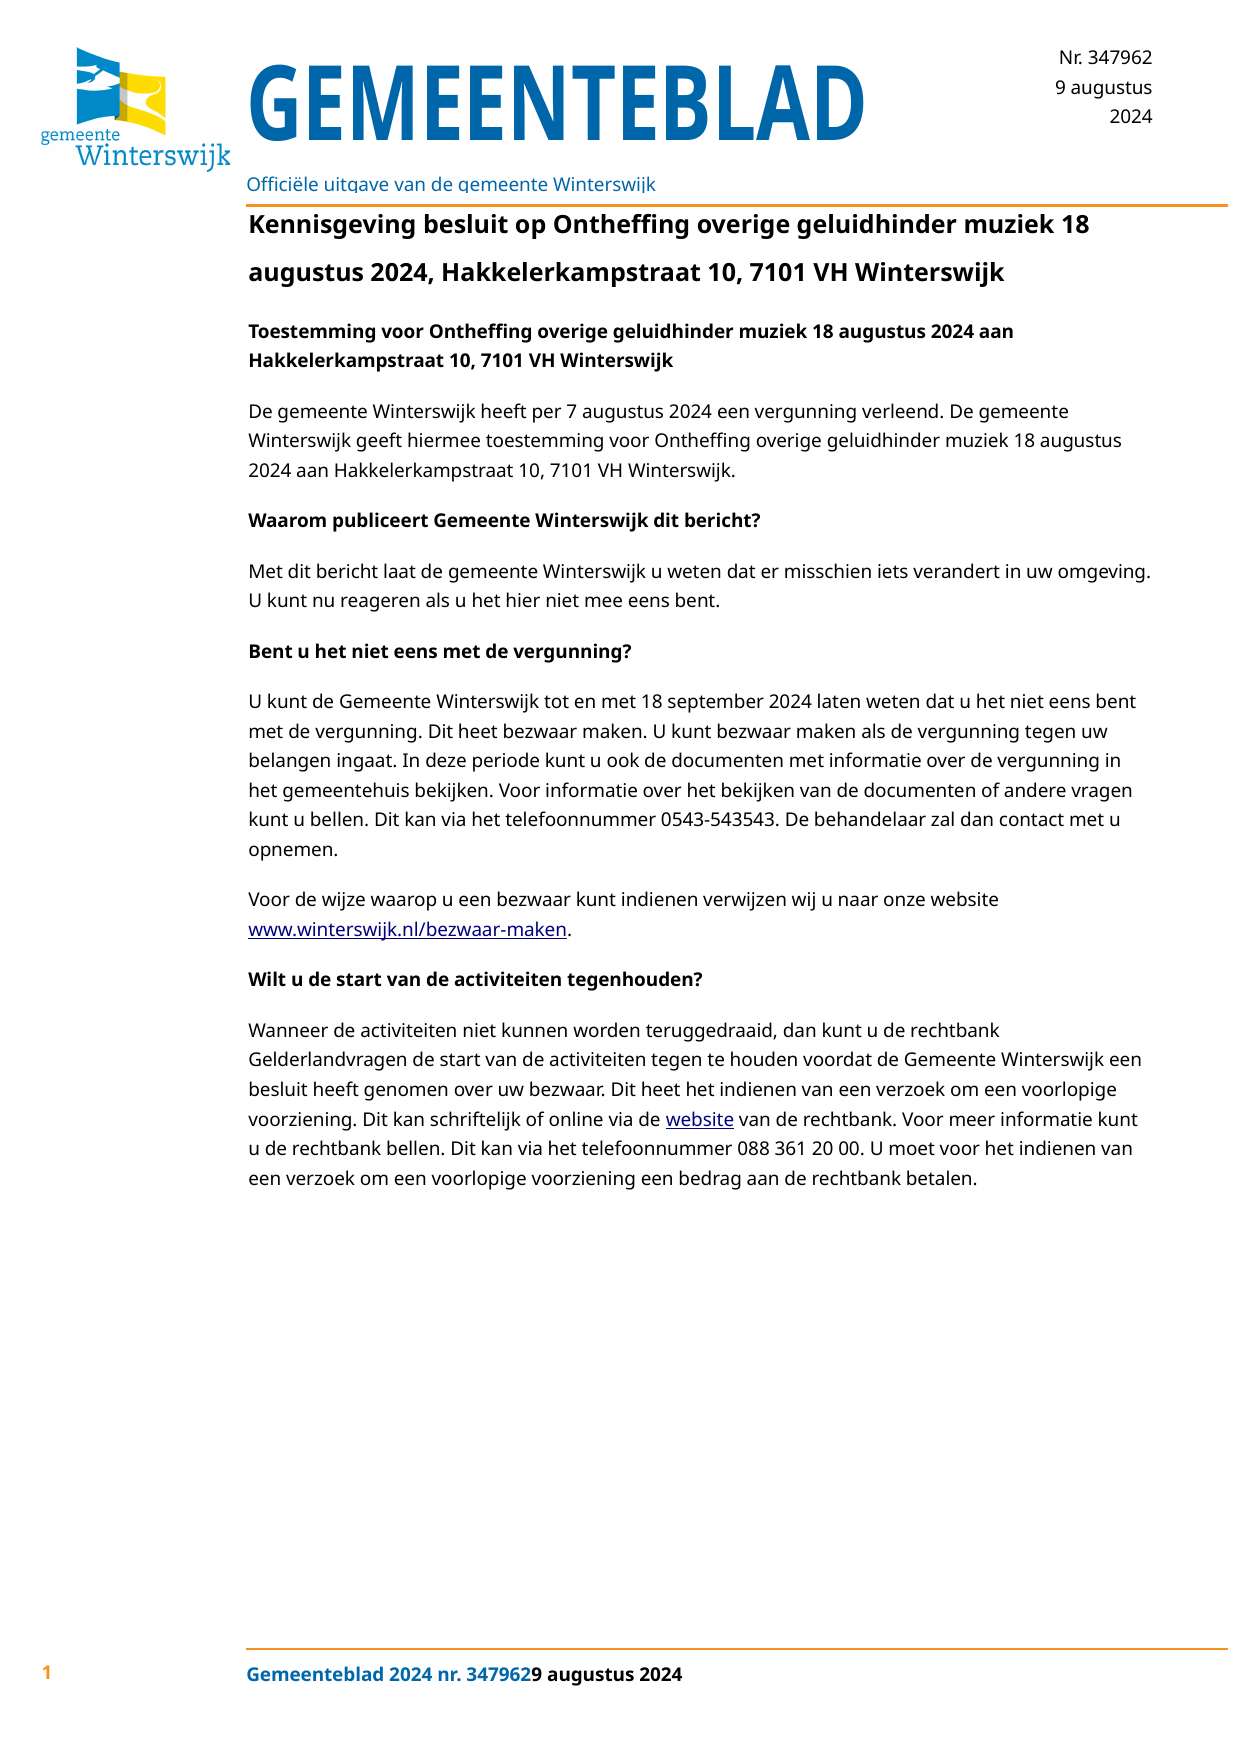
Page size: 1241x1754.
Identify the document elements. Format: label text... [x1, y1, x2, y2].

text Waarom publiceert Gemeente Winterswijk dit bericht? [248, 507, 1152, 533]
text Bent u het niet eens met de vergunning? [248, 638, 1152, 664]
picture [41, 47, 231, 172]
text U kunt de Gemeente Winterswijk tot en met 18 september 2024 laten weten dat u het niet eens bent met de vergunning. Dit heet bezwaar maken. U kunt bezwaar maken als de vergunning tegen uw belangen ingaat. In deze periode kunt u ook de documenten met informatie over de vergunning in het gemeentehuis bekijken. Voor informatie over het bekijken van de documenten of andere vragen kunt u bellen. Dit kan via het telefoonnummer 0543-543543. De behandelaar zal dan contact met u opnemen. [248, 688, 1152, 862]
picture [225, 153, 231, 162]
text De gemeente Winterswijk heeft per 7 augustus 2024 een vergunning verleend. De gemeente Winterswijk geeft hiermee toestemming voor Ontheffing overige geluidhinder muziek 18 augustus 2024 aan Hakkelerkampstraat 10, 7101 VH Winterswijk. [248, 398, 1152, 483]
text Voor de wijze waarop u een bezwaar kunt indienen verwijzen wij u naar onze website www.winterswijk.nl/bezwaar-maken. [248, 887, 1152, 942]
text Toestemming voor Ontheffing overige geluidhinder muziek 18 augustus 2024 aan Hakkelerkampstraat 10, 7101 VH Winterswijk [248, 318, 1152, 373]
text Wanneer de activiteiten niet kunnen worden teruggedraaid, dan kunt u de rechtbank Gelderlandvragen de start van de activiteiten tegen te houden voordat de Gemeente Winterswijk een besluit heeft genomen over uw bezwaar. Dit heet het indienen van een verzoek om een voorlopige voorziening. Dit kan schriftelijk of online via de website van de rechtbank. Voor meer informatie kunt u de rechtbank bellen. Dit kan via het telefoonnummer 088 361 20 00. U moet voor het indienen van een verzoek om een voorlopige voorziening een bedrag aan de rechtbank betalen. [248, 1017, 1152, 1191]
text Wilt u de start van de activiteiten tegenhouden? [248, 967, 1152, 992]
text Kennisgeving besluit op Ontheffing overige geluidhinder muziek 18 augustus 2024, Hakkelerkampstraat 10, 7101 VH Winterswijk [248, 207, 1152, 288]
text Met dit bericht laat de gemeente Winterswijk u weten dat er misschien iets verandert in uw omgeving. U kunt nu reageren als u het hier niet mee eens bent. [248, 558, 1152, 613]
